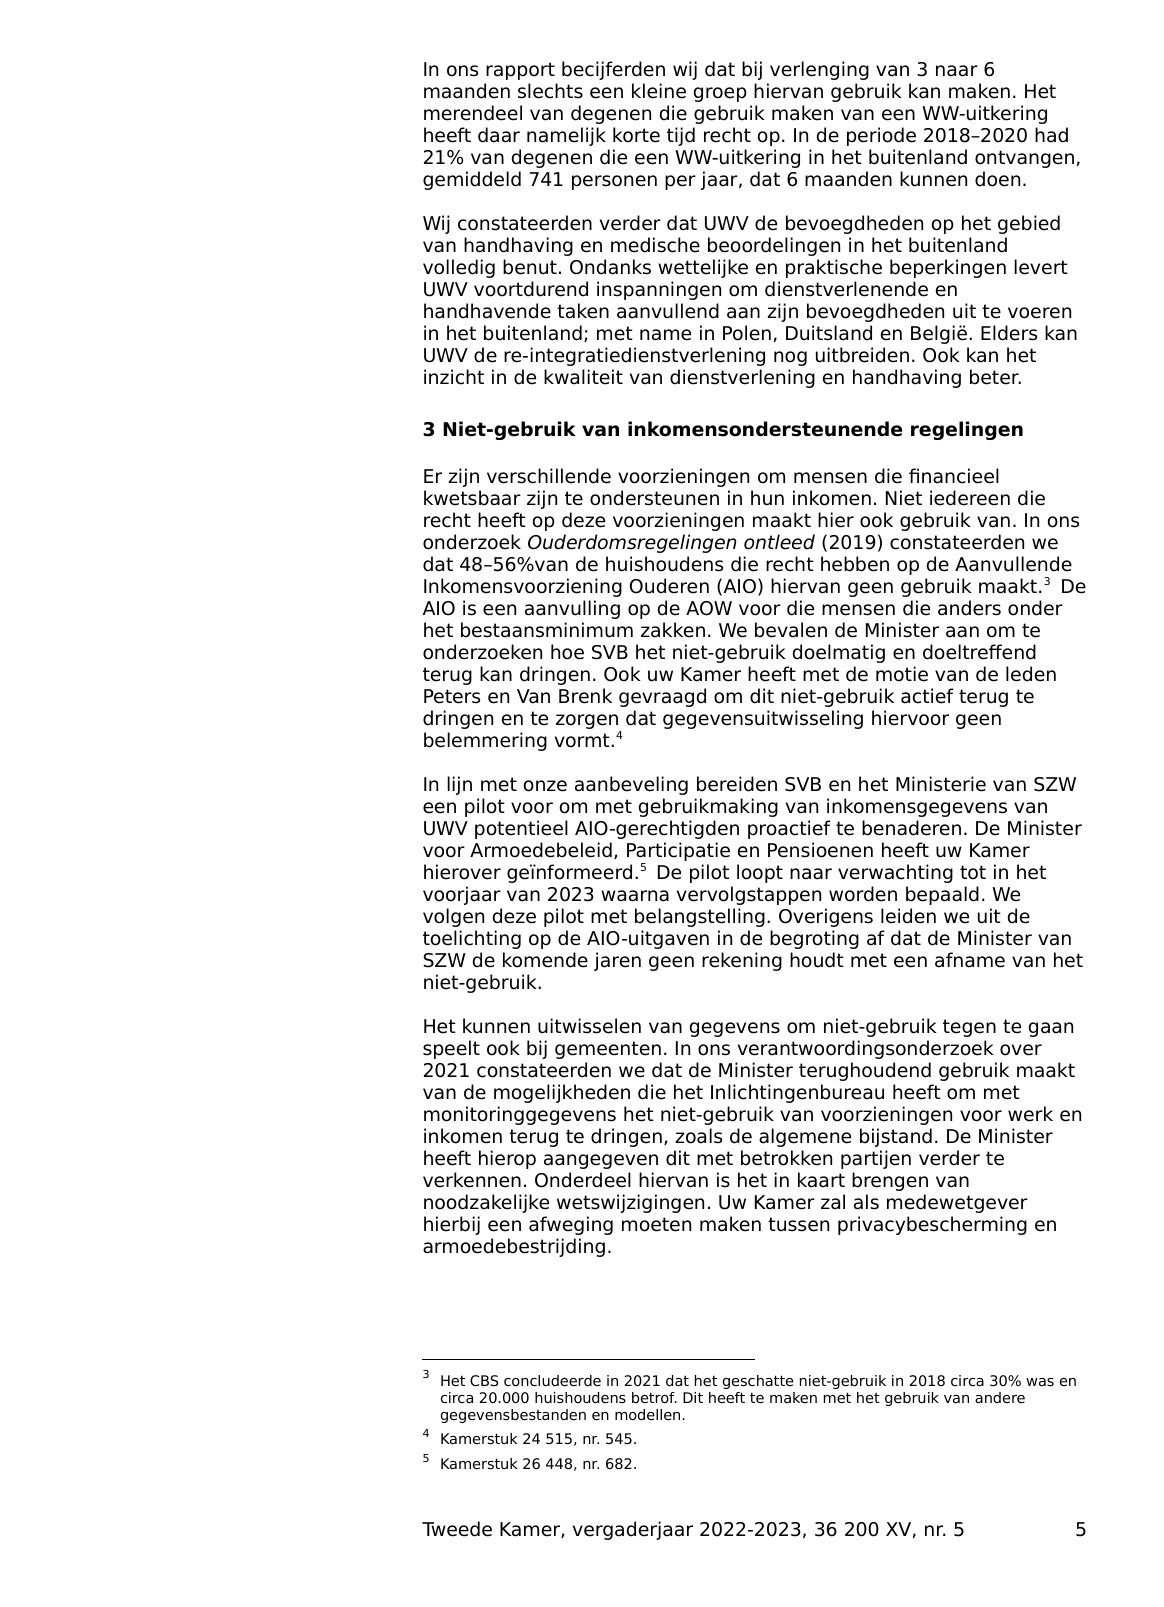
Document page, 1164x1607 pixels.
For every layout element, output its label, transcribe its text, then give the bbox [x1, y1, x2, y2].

text Kamerstuk 24 515, nr. 545. [422, 1427, 1087, 1449]
text Er zijn verschillende voorzieningen om mensen die financieel kwetsbaar zijn te ondersteunen in hun inkomen. Niet iedereen die recht heeft op deze voorzieningen maakt hier ook gebruik van. In ons onderzoek Ouderdomsregelingen ontleed (2019) constateerden we dat 48–56%van de huishoudens die recht hebben op de Aanvullende Inkomensvoorziening Ouderen (AIO) hiervan geen gebruik maakt. De AIO is een aanvulling op de AOW voor die mensen die anders onder het bestaansminimum zakken. We bevalen de Minister aan om te onderzoeken hoe SVB het niet-gebruik doelmatig en doeltreffend terug kan dringen. Ook uw Kamer heeft met de motie van de leden Peters en Van Brenk gevraagd om dit niet-gebruik actief terug te dringen en te zorgen dat gegevensuitwisseling hiervoor geen belemmering vormt. [422, 466, 1087, 752]
text In ons rapport becijferden wij dat bij verlenging van 3 naar 6 maanden slechts een kleine groep hiervan gebruik kan maken. Het merendeel van degenen die gebruik maken van een WW-uitkering heeft daar namelijk korte tijd recht op. In de periode 2018–2020 had 21% van degenen die een WW-uitkering in het buitenland ontvangen, gemiddeld 741 personen per jaar, dat 6 maanden kunnen doen. [422, 59, 1087, 191]
text Het CBS concludeerde in 2021 dat het geschatte niet-gebruik in 2018 circa 30% was en circa 20.000 huishoudens betrof. Dit heeft te maken met het gebruik van andere gegevensbestanden en modellen. [422, 1368, 1087, 1424]
subtitle 3 Niet-gebruik van inkomensondersteunende regelingen [422, 419, 1087, 441]
text Kamerstuk 26 448, nr. 682. [422, 1452, 1087, 1474]
text Het kunnen uitwisselen van gegevens om niet-gebruik tegen te gaan speelt ook bij gemeenten. In ons verantwoordingsonderzoek over 2021 constateerden we dat de Minister terughoudend gebruik maakt van de mogelijkheden die het Inlichtingenbureau heeft om met monitoringgegevens het niet-gebruik van voorzieningen voor werk en inkomen terug te dringen, zoals de algemene bijstand. De Minister heeft hierop aangegeven dit met betrokken partijen verder te verkennen. Onderdeel hiervan is het in kaart brengen van noodzakelijke wetswijzigingen. Uw Kamer zal als medewetgever hierbij een afweging moeten maken tussen privacybescherming en armoedebestrijding. [422, 1016, 1087, 1258]
text In lijn met onze aanbeveling bereiden SVB en het Ministerie van SZW een pilot voor om met gebruikmaking van inkomensgegevens van UWV potentieel AIO-gerechtigden proactief te benaderen. De Minister voor Armoedebeleid, Participatie en Pensioenen heeft uw Kamer hierover geïnformeerd. De pilot loopt naar verwachting tot in het voorjaar van 2023 waarna vervolgstappen worden bepaald. We volgen deze pilot met belangstelling. Overigens leiden we uit de toelichting op de AIO-uitgaven in de begroting af dat de Minister van SZW de komende jaren geen rekening houdt met een afname van het niet-gebruik. [422, 774, 1087, 994]
text Wij constateerden verder dat UWV de bevoegdheden op het gebied van handhaving en medische beoordelingen in het buitenland volledig benut. Ondanks wettelijke en praktische beperkingen levert UWV voortdurend inspanningen om dienstverlenende en handhavende taken aanvullend aan zijn bevoegdheden uit te voeren in het buitenland; met name in Polen, Duitsland en België. Elders kan UWV de re-integratiedienstverlening nog uitbreiden. Ook kan het inzicht in de kwaliteit van dienstverlening en handhaving beter. [422, 213, 1087, 389]
